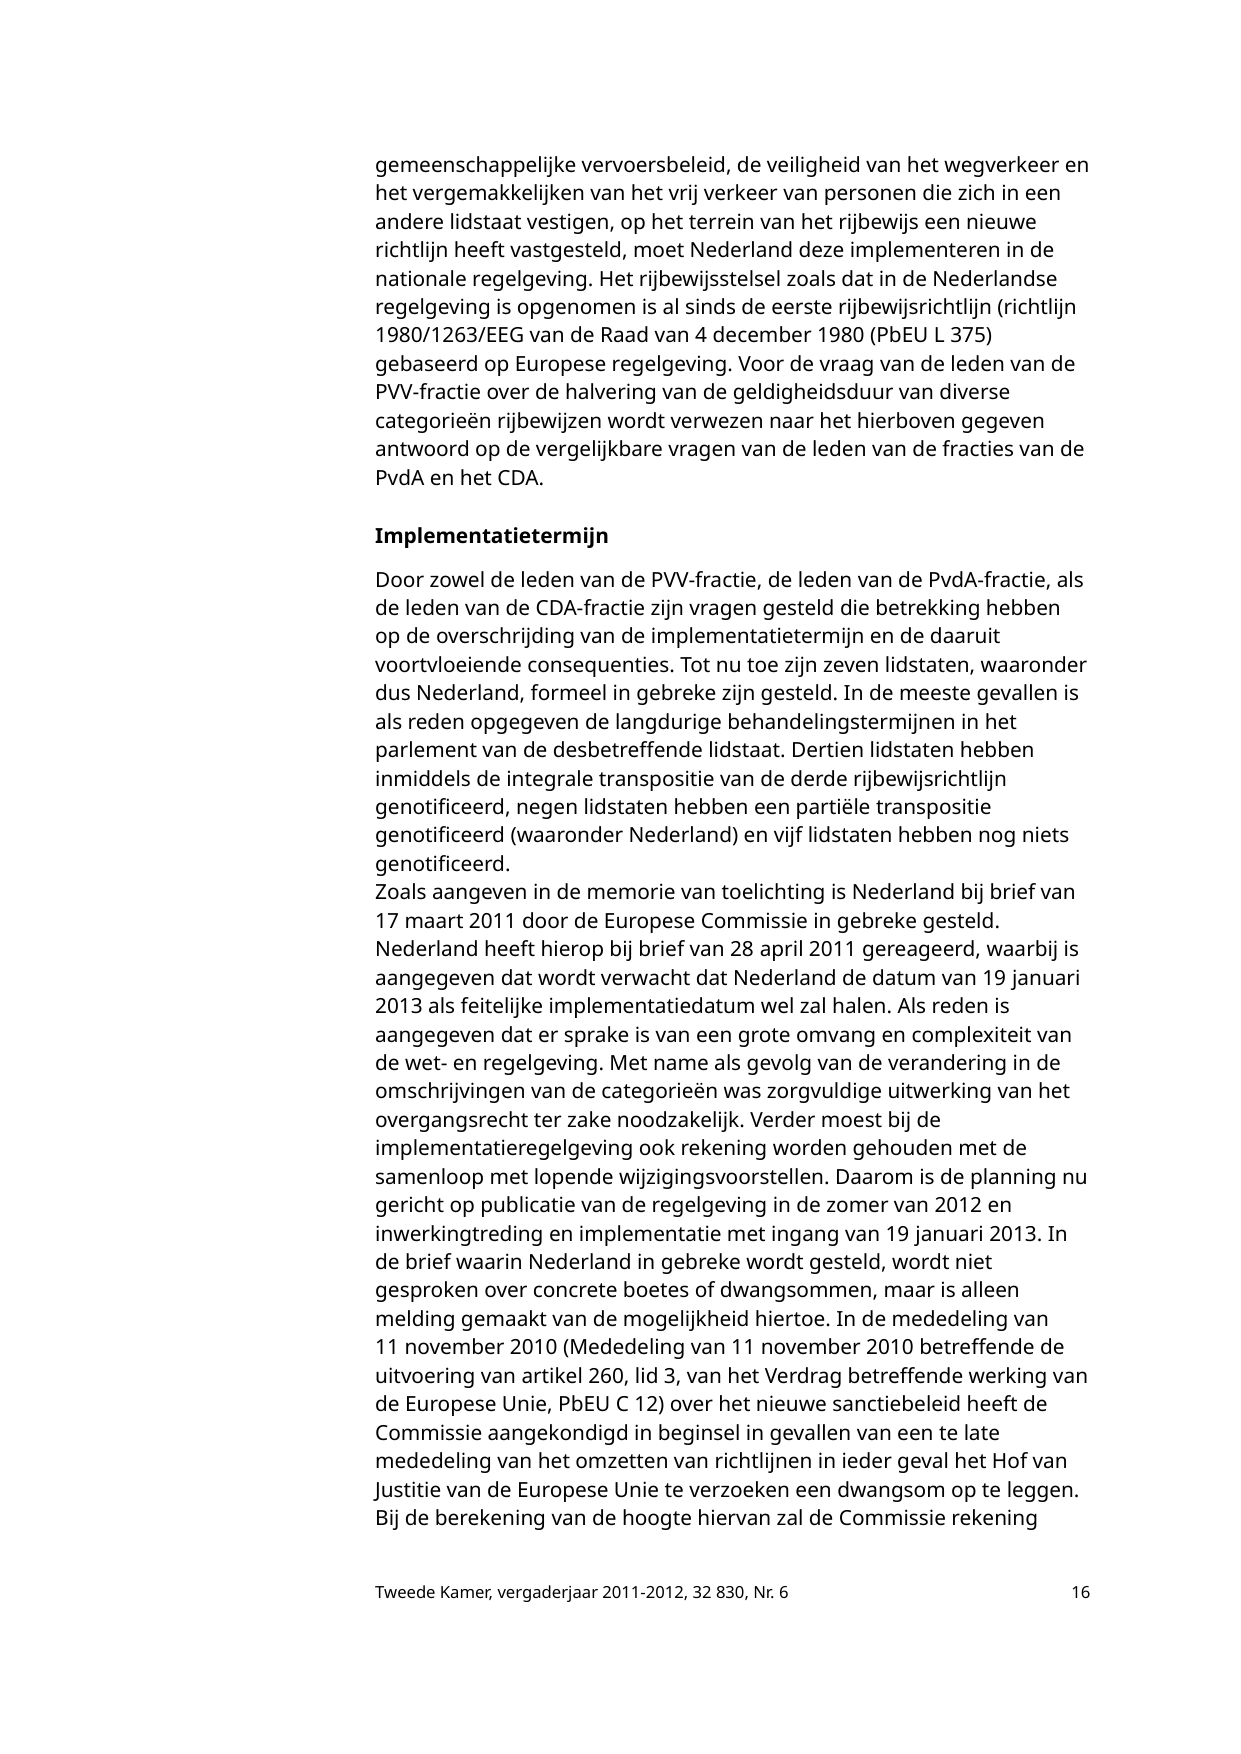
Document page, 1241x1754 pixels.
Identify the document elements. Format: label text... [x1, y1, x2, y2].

text Zoals aangeven in de memorie van toelichting is Nederland bij brief van 17 maart 2011 door de Europese Commissie in gebreke gesteld. Nederland heeft hierop bij brief van 28 april 2011 gereageerd, waarbij is aangegeven dat wordt verwacht dat Nederland de datum van 19 januari 2013 als feitelijke implementatiedatum wel zal halen. Als reden is aangegeven dat er sprake is van een grote omvang en complexiteit van de wet- en regelgeving. Met name als gevolg van de verandering in de omschrijvingen van de categorieën was zorgvuldige uitwerking van het overgangsrecht ter zake noodzakelijk. Verder moest bij de implementatieregelgeving ook rekening worden gehouden met de samenloop met lopende wijzigingsvoorstellen. Daarom is de planning nu gericht op publicatie van de regelgeving in de zomer van 2012 en inwerkingtreding en implementatie met ingang van 19 januari 2013. In de brief waarin Nederland in gebreke wordt gesteld, wordt niet gesproken over concrete boetes of dwangsommen, maar is alleen melding gemaakt van de mogelijkheid hiertoe. In de mededeling van 11 november 2010 (Mededeling van 11 november 2010 betreffende de uitvoering van artikel 260, lid 3, van het Verdrag betreffende werking van de Europese Unie, PbEU C 12) over het nieuwe sanctiebeleid heeft de Commissie aangekondigd in beginsel in gevallen van een te late mededeling van het omzetten van richtlijnen in ieder geval het Hof van Justitie van de Europese Unie te verzoeken een dwangsom op te leggen. Bij de berekening van de hoogte hiervan zal de Commissie rekening [375, 877, 1090, 1532]
text gemeenschappelijke vervoersbeleid, de veiligheid van het wegverkeer en het vergemakkelijken van het vrij verkeer van personen die zich in een andere lidstaat vestigen, op het terrein van het rijbewijs een nieuwe richtlijn heeft vastgesteld, moet Nederland deze implementeren in de nationale regelgeving. Het rijbewijsstelsel zoals dat in de Nederlandse regelgeving is opgenomen is al sinds de eerste rijbewijsrichtlijn (richtlijn 1980/1263/EEG van de Raad van 4 december 1980 (PbEU L 375) gebaseerd op Europese regelgeving. Voor de vraag van de leden van de PVV-fractie over de halvering van de geldigheidsduur van diverse categorieën rijbewijzen wordt verwezen naar het hierboven gegeven antwoord op de vergelijkbare vragen van de leden van de fracties van de PvdA en het CDA. [375, 150, 1090, 491]
text Door zowel de leden van de PVV-fractie, de leden van de PvdA-fractie, als de leden van de CDA-fractie zijn vragen gesteld die betrekking hebben op de overschrijding van de implementatietermijn en de daaruit voortvloeiende consequenties. Tot nu toe zijn zeven lidstaten, waaronder dus Nederland, formeel in gebreke zijn gesteld. In de meeste gevallen is als reden opgegeven de langdurige behandelingstermijnen in het parlement van de desbetreffende lidstaat. Dertien lidstaten hebben inmiddels de integrale transpositie van de derde rijbewijsrichtlijn genotificeerd, negen lidstaten hebben een partiële transpositie genotificeerd (waaronder Nederland) en vijf lidstaten hebben nog niets genotificeerd. [375, 565, 1090, 877]
text Implementatietermijn [375, 521, 1090, 550]
